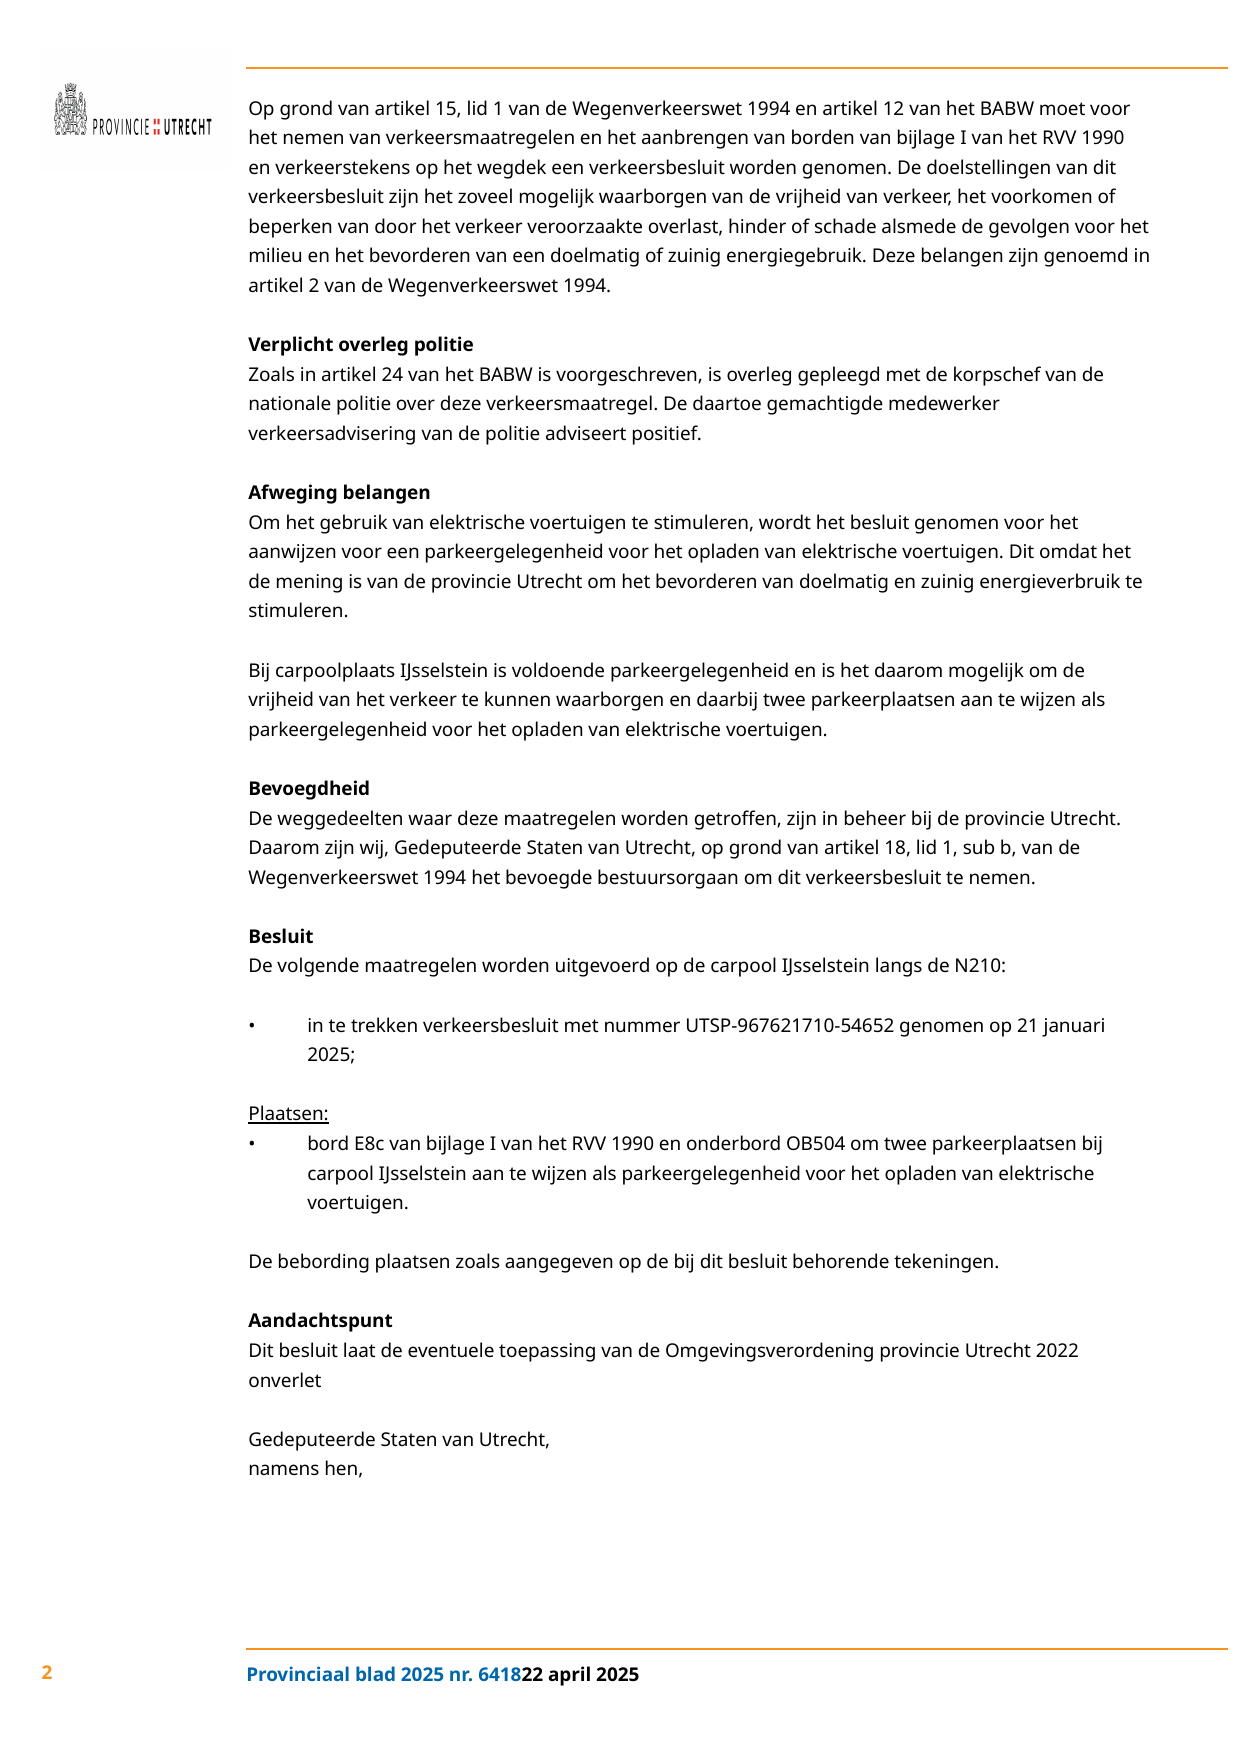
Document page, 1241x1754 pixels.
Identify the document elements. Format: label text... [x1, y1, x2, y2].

text Bij carpoolplaats IJsselstein is voldoende parkeergelegenheid en is het daarom mogelijk om de vrijheid van het verkeer te kunnen waarborgen en daarbij twee parkeerplaatsen aan te wijzen als parkeergelegenheid voor het opladen van elektrische voertuigen. [248, 657, 1152, 742]
text Op grond van artikel 15, lid 1 van de Wegenverkeerswet 1994 en artikel 12 van het BABW moet voor het nemen van verkeersmaatregelen en het aanbrengen van borden van bijlage I van het RVV 1990 en verkeerstekens op het wegdek een verkeersbesluit worden genomen. De doelstellingen van dit verkeersbesluit zijn het zoveel mogelijk waarborgen van de vrijheid van verkeer, het voorkomen of beperken van door het verkeer veroorzaakte overlast, hinder of schade alsmede de gevolgen voor het milieu en het bevorderen van een doelmatig of zuinig energiegebruik. Deze belangen zijn genoemd in artikel 2 van de Wegenverkeerswet 1994. [248, 95, 1152, 298]
picture [41, 47, 231, 172]
text Plaatsen: [248, 1101, 1152, 1126]
text De weggedeelten waar deze maatregelen worden getroffen, zijn in beheer bij de provincie Utrecht. Daarom zijn wij, Gedeputeerde Staten van Utrecht, op grond van artikel 18, lid 1, sub b, van de Wegenverkeerswet 1994 het bevoegde bestuursorgaan om dit verkeersbesluit te nemen. [248, 805, 1152, 890]
list in te trekken verkeersbesluit met nummer UTSP-967621710-54652 genomen op 21 januari 2025; [248, 1012, 1152, 1067]
text namens hen, [248, 1456, 1152, 1481]
text Besluit [248, 923, 1152, 949]
text Afweging belangen [248, 479, 1152, 505]
text Dit besluit laat de eventuele toepassing van de Omgevingsverordening provincie Utrecht 2022 onverlet [248, 1337, 1152, 1393]
text De bebording plaatsen zoals aangegeven op de bij dit besluit behorende tekeningen. [248, 1248, 1152, 1274]
text Gedeputeerde Staten van Utrecht, [248, 1426, 1152, 1452]
text Bevoegdheid [248, 775, 1152, 801]
text Om het gebruik van elektrische voertuigen te stimuleren, wordt het besluit genomen voor het aanwijzen voor een parkeergelegenheid voor het opladen van elektrische voertuigen. Dit omdat het de mening is van de provincie Utrecht om het bevorderen van doelmatig en zuinig energieverbruik te stimuleren. [248, 509, 1152, 623]
list bord E8c van bijlage I van het RVV 1990 en onderbord OB504 om twee parkeerplaatsen bij carpool IJsselstein aan te wijzen als parkeergelegenheid voor het opladen van elektrische voertuigen. [248, 1130, 1152, 1215]
text Verplicht overleg politie [248, 331, 1152, 357]
text Aandachtspunt [248, 1308, 1152, 1333]
text Zoals in artikel 24 van het BABW is voorgeschreven, is overleg gepleegd met de korpschef van de nationale politie over deze verkeersmaatregel. De daartoe gemachtigde medewerker verkeersadvisering van de politie adviseert positief. [248, 361, 1152, 446]
text De volgende maatregelen worden uitgevoerd op de carpool IJsselstein langs de N210: [248, 953, 1152, 978]
